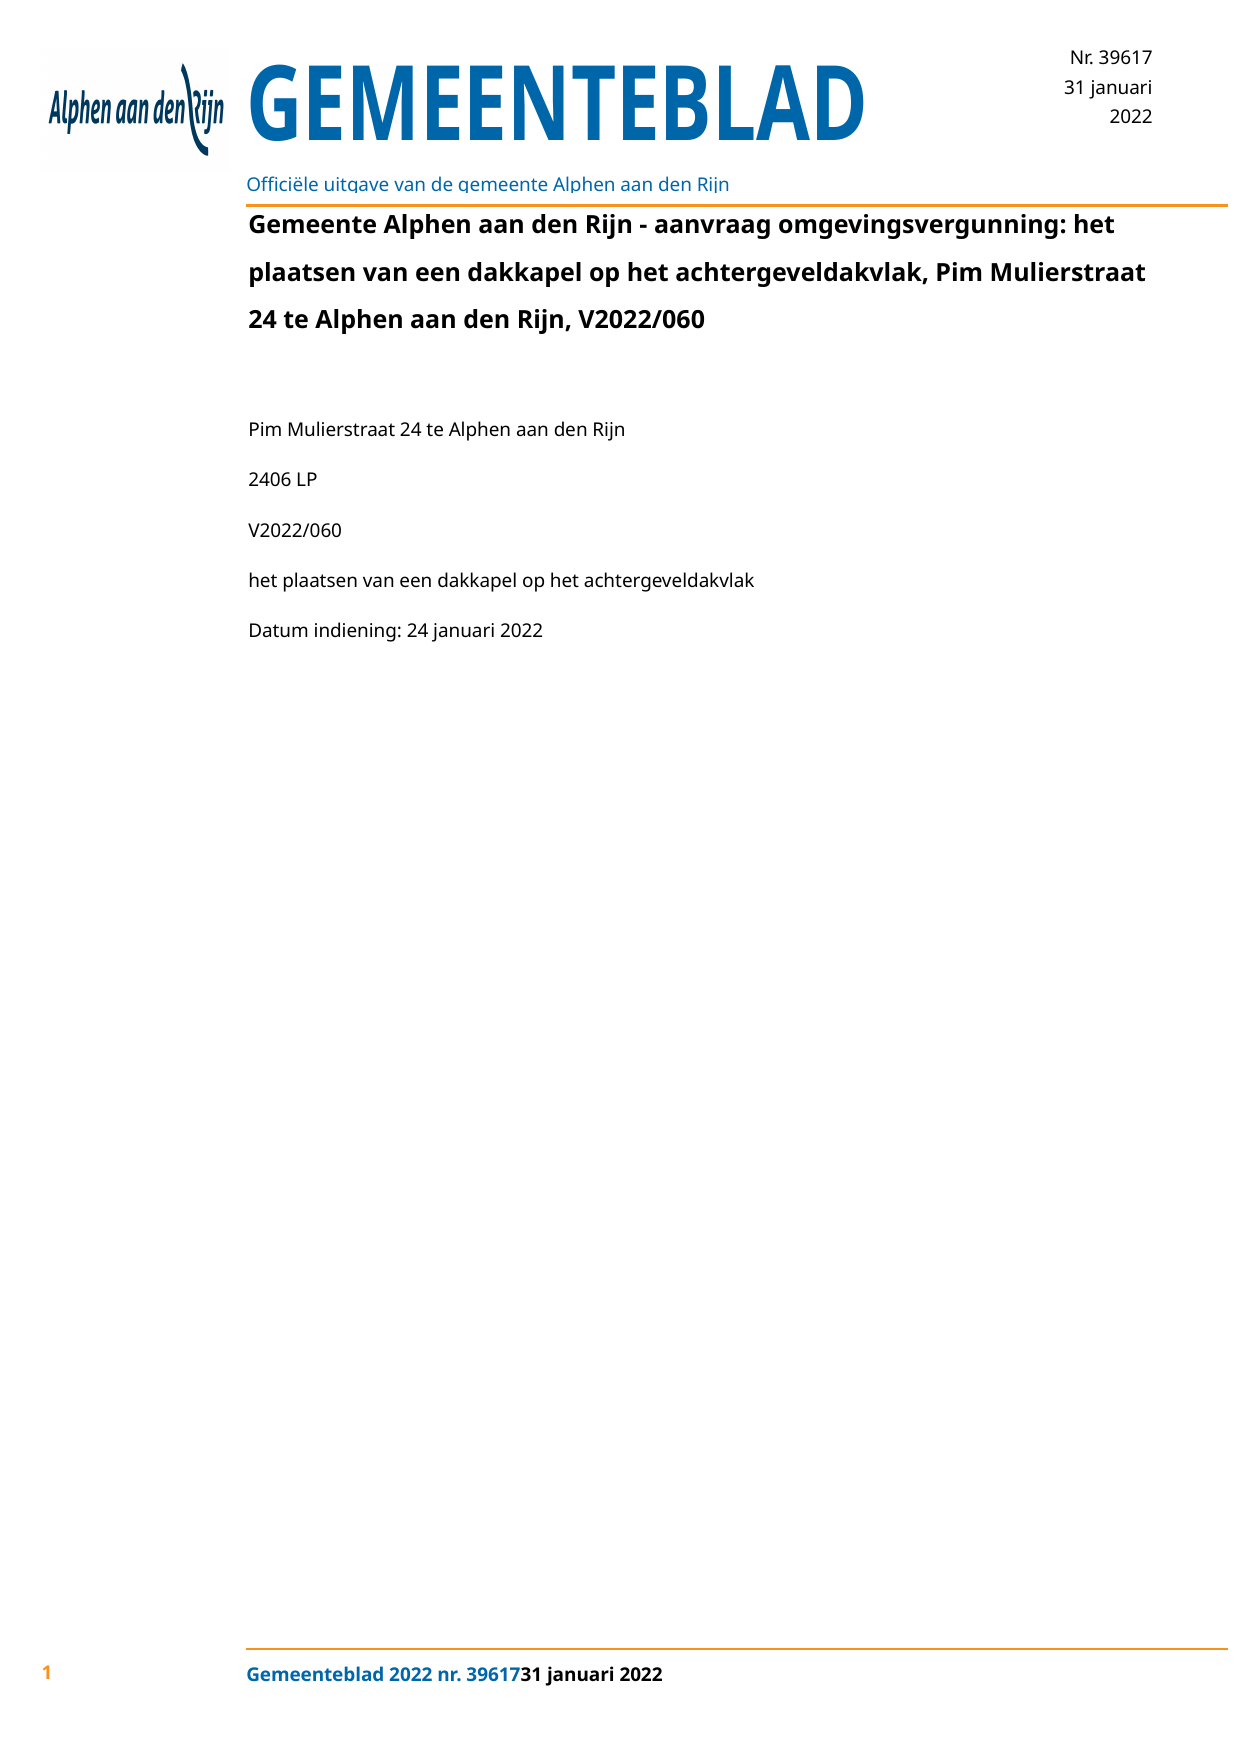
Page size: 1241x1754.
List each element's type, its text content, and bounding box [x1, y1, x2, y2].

text Datum indiening: 24 januari 2022 [248, 618, 1152, 643]
text V2022/060 [248, 517, 1152, 542]
text Pim Mulierstraat 24 te Alphen aan den Rijn [248, 416, 1152, 442]
text Gemeente Alphen aan den Rijn - aanvraag omgevingsvergunning: het plaatsen van een dakkapel op het achtergeveldakvlak, Pim Mulierstraat 24 te Alphen aan den Rijn, V2022/060 [248, 207, 1152, 336]
picture [41, 47, 231, 172]
text het plaatsen van een dakkapel op het achtergeveldakvlak [248, 567, 1152, 593]
text 2406 LP [248, 466, 1152, 492]
